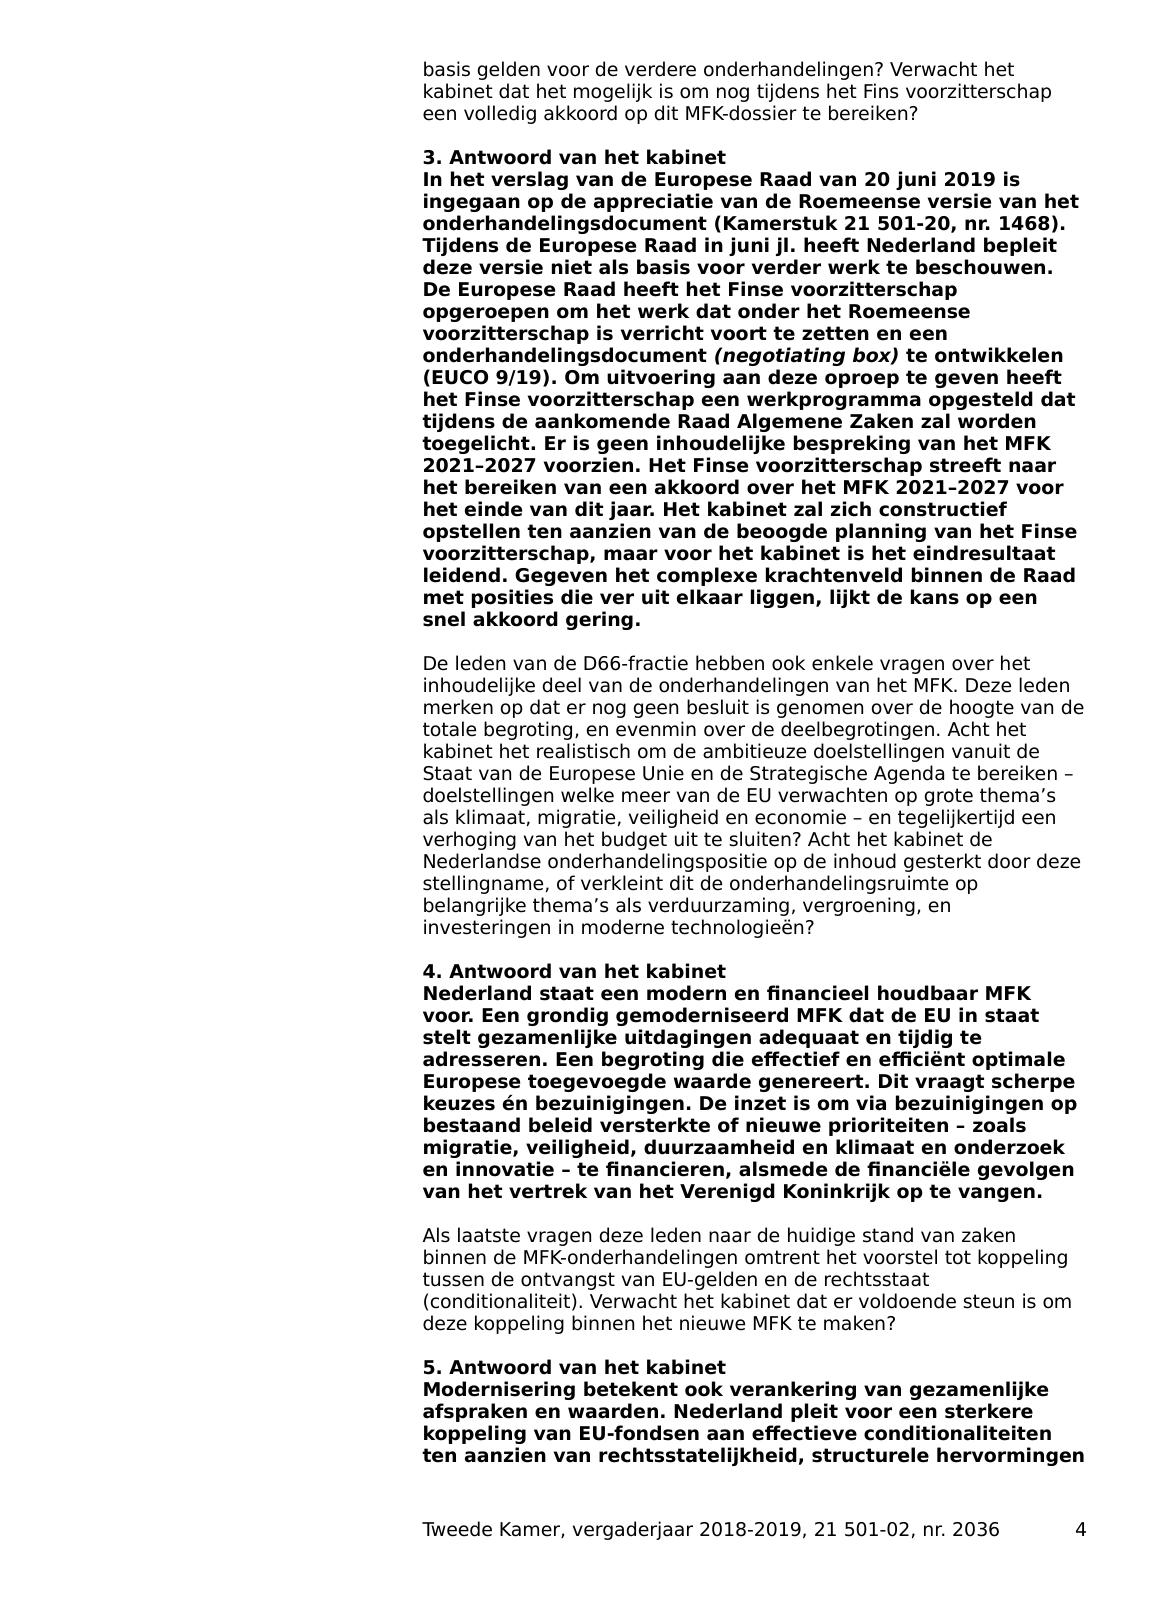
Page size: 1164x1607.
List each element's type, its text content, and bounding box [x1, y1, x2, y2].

text Nederland staat een modern en financieel houdbaar MFK voor. Een grondig gemoderniseerd MFK dat de EU in staat stelt gezamenlijke uitdagingen adequaat en tijdig te adresseren. Een begroting die effectief en efficiënt optimale Europese toegevoegde waarde genereert. Dit vraagt scherpe keuzes én bezuinigingen. De inzet is om via bezuinigingen op bestaand beleid versterkte of nieuwe prioriteiten – zoals migratie, veiligheid, duurzaamheid en klimaat en onderzoek en innovatie – te financieren, alsmede de financiële gevolgen van het vertrek van het Verenigd Koninkrijk op te vangen. [422, 983, 1087, 1203]
text De leden van de D66-fractie hebben ook enkele vragen over het inhoudelijke deel van de onderhandelingen van het MFK. Deze leden merken op dat er nog geen besluit is genomen over de hoogte van de totale begroting, en evenmin over de deelbegrotingen. Acht het kabinet het realistisch om de ambitieuze doelstellingen vanuit de Staat van de Europese Unie en de Strategische Agenda te bereiken – doelstellingen welke meer van de EU verwachten op grote thema’s als klimaat, migratie, veiligheid en economie – en tegelijkertijd een verhoging van het budget uit te sluiten? Acht het kabinet de Nederlandse onderhandelingspositie op de inhoud gesterkt door deze stellingname, of verkleint dit de onderhandelingsruimte op belangrijke thema’s als verduurzaming, vergroening, en investeringen in moderne technologieën? [422, 653, 1087, 939]
text 3. Antwoord van het kabinet [422, 147, 1087, 169]
text Modernisering betekent ook verankering van gezamenlijke afspraken en waarden. Nederland pleit voor een sterkere koppeling van EU-fondsen aan effectieve conditionaliteiten ten aanzien van rechtsstatelijkheid, structurele hervormingen [422, 1379, 1087, 1467]
text In het verslag van de Europese Raad van 20 juni 2019 is ingegaan op de appreciatie van de Roemeense versie van het onderhandelingsdocument (Kamerstuk 21 501-20, nr. 1468). Tijdens de Europese Raad in juni jl. heeft Nederland bepleit deze versie niet als basis voor verder werk te beschouwen. De Europese Raad heeft het Finse voorzitterschap opgeroepen om het werk dat onder het Roemeense voorzitterschap is verricht voort te zetten en een onderhandelingsdocument (negotiating box) te ontwikkelen (EUCO 9/19). Om uitvoering aan deze oproep te geven heeft het Finse voorzitterschap een werkprogramma opgesteld dat tijdens de aankomende Raad Algemene Zaken zal worden toegelicht. Er is geen inhoudelijke bespreking van het MFK 2021–2027 voorzien. Het Finse voorzitterschap streeft naar het bereiken van een akkoord over het MFK 2021–2027 voor het einde van dit jaar. Het kabinet zal zich constructief opstellen ten aanzien van de beoogde planning van het Finse voorzitterschap, maar voor het kabinet is het eindresultaat leidend. Gegeven het complexe krachtenveld binnen de Raad met posities die ver uit elkaar liggen, lijkt de kans op een snel akkoord gering. [422, 169, 1087, 631]
text basis gelden voor de verdere onderhandelingen? Verwacht het kabinet dat het mogelijk is om nog tijdens het Fins voorzitterschap een volledig akkoord op dit MFK-dossier te bereiken? [422, 59, 1087, 125]
text Als laatste vragen deze leden naar de huidige stand van zaken binnen de MFK-onderhandelingen omtrent het voorstel tot koppeling tussen de ontvangst van EU-gelden en de rechtsstaat (conditionaliteit). Verwacht het kabinet dat er voldoende steun is om deze koppeling binnen het nieuwe MFK te maken? [422, 1225, 1087, 1335]
text 4. Antwoord van het kabinet [422, 961, 1087, 983]
text 5. Antwoord van het kabinet [422, 1357, 1087, 1379]
